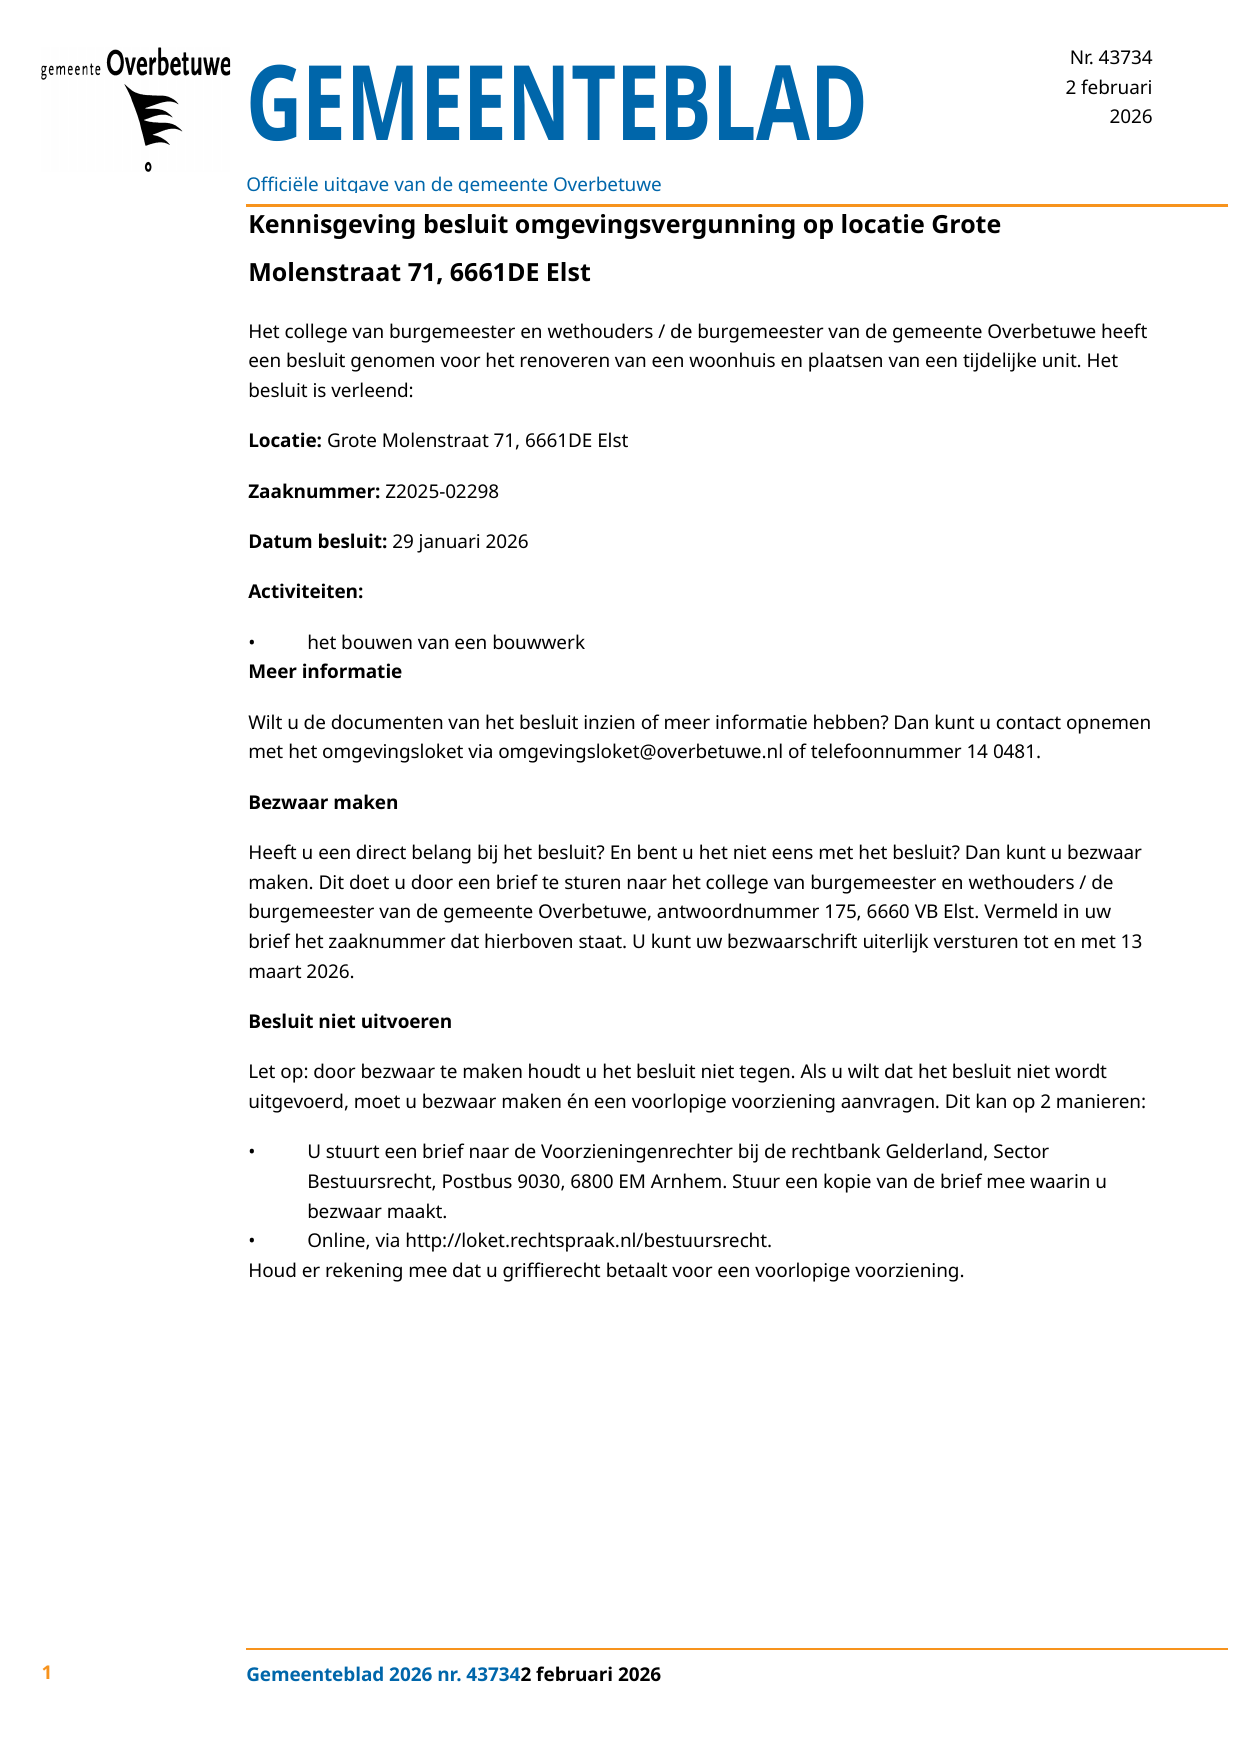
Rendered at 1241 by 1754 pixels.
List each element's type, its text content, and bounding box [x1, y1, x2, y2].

list U stuurt een brief naar de Voorzieningenrechter bij de rechtbank Gelderland, Sector Bestuursrecht, Postbus 9030, 6800 EM Arnhem. Stuur een kopie van de brief mee waarin u bezwaar maakt. [248, 1139, 1152, 1224]
text Houd er rekening mee dat u griffierecht betaalt voor een voorlopige voorziening. [248, 1257, 1152, 1283]
list Online, via http://loket.rechtspraak.nl/bestuursrecht. [248, 1227, 1152, 1253]
text Kennisgeving besluit omgevingsvergunning op locatie Grote Molenstraat 71, 6661DE Elst [248, 207, 1152, 288]
text Bezwaar maken [248, 789, 1152, 815]
list het bouwen van een bouwwerk [248, 629, 1152, 655]
text Meer informatie [248, 659, 1152, 684]
text Locatie: Grote Molenstraat 71, 6661DE Elst [248, 427, 1152, 453]
text Het college van burgemeester en wethouders / de burgemeester van de gemeente Overbetuwe heeft een besluit genomen voor het renoveren van een woonhuis en plaatsen van een tijdelijke unit. Het besluit is verleend: [248, 318, 1152, 403]
text Heeft u een direct belang bij het besluit? En bent u het niet eens met het besluit? Dan kunt u bezwaar maken. Dit doet u door een brief te sturen naar het college van burgemeester en wethouders / de burgemeester van de gemeente Overbetuwe, antwoordnummer 175, 6660 VB Elst. Vermeld in uw brief het zaaknummer dat hierboven staat. U kunt uw bezwaarschrift uiterlijk versturen tot en met 13 maart 2026. [248, 839, 1152, 984]
text Let op: door bezwaar te maken houdt u het besluit niet tegen. Als u wilt dat het besluit niet wordt uitgevoerd, moet u bezwaar maken én een voorlopige voorziening aanvragen. Dit kan op 2 manieren: [248, 1059, 1152, 1114]
text Wilt u de documenten van het besluit inzien of meer informatie hebben? Dan kunt u contact opnemen met het omgevingsloket via omgevingsloket@overbetuwe.nl of telefoonnummer 14 0481. [248, 709, 1152, 764]
picture [41, 47, 231, 172]
text Datum besluit: 29 januari 2026 [248, 528, 1152, 554]
text Zaaknummer: Z2025-02298 [248, 478, 1152, 504]
text Besluit niet uitvoeren [248, 1008, 1152, 1034]
text Activiteiten: [248, 579, 1152, 604]
